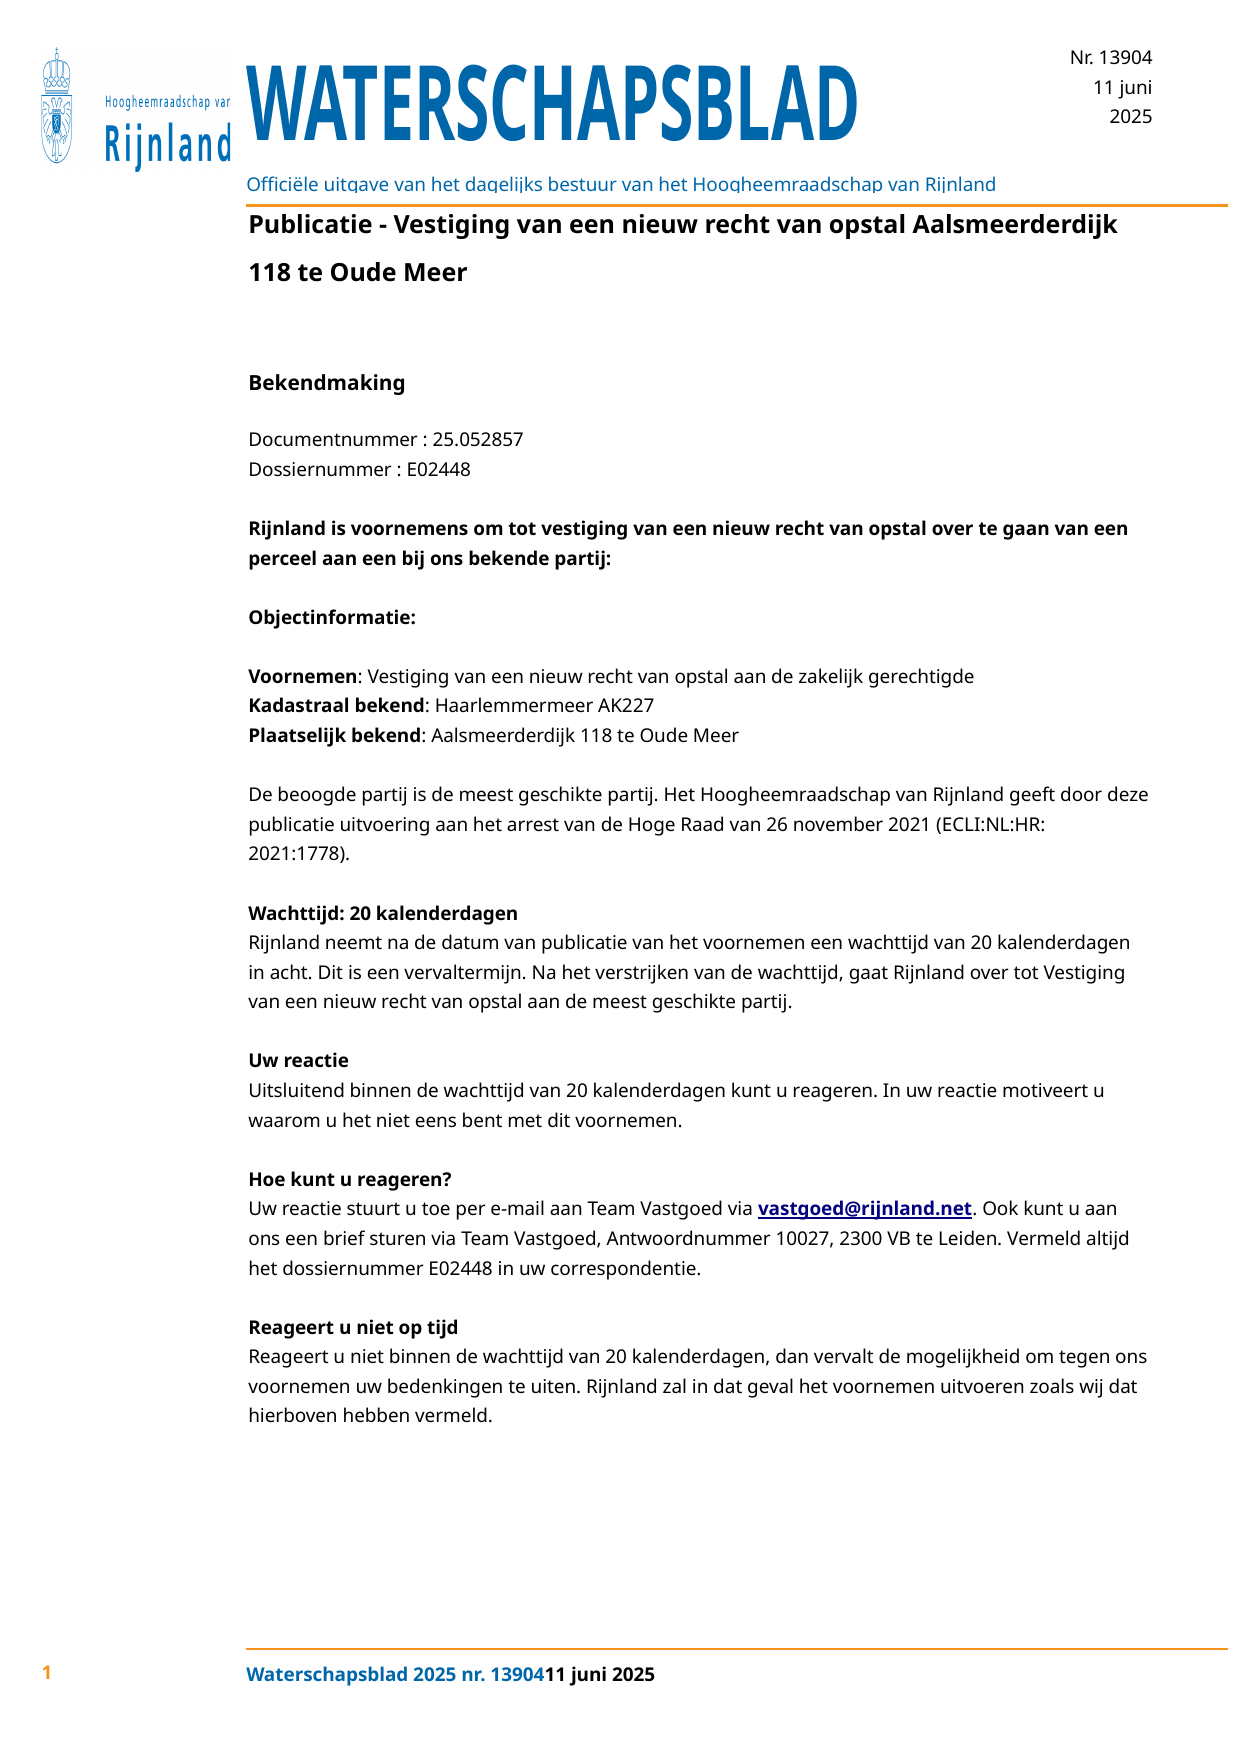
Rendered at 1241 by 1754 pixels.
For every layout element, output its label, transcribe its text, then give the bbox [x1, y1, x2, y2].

text Dossiernummer : E02448 [248, 456, 1152, 482]
text Uitsluitend binnen de wachttijd van 20 kalenderdagen kunt u reageren. In uw reactie motiveert u waarom u het niet eens bent met dit voornemen. [248, 1077, 1152, 1132]
text Documentnummer : 25.052857 [248, 426, 1152, 452]
text Uw reactie [248, 1048, 1152, 1073]
text Rijnland neemt na de datum van publicatie van het voornemen een wachttijd van 20 kalenderdagen in acht. Dit is een vervaltermijn. Na het verstrijken van de wachttijd, gaat Rijnland over tot Vestiging van een nieuw recht van opstal aan de meest geschikte partij. [248, 929, 1152, 1014]
text Plaatselijk bekend: Aalsmeerderdijk 118 te Oude Meer [248, 722, 1152, 748]
text Bekendmaking [248, 368, 1152, 397]
picture [41, 47, 231, 172]
text Publicatie - Vestiging van een nieuw recht van opstal Aalsmeerderdijk 118 te Oude Meer [248, 207, 1152, 288]
text Reageert u niet binnen de wachttijd van 20 kalenderdagen, dan vervalt de mogelijkheid om tegen ons voornemen uw bedenkingen te uiten. Rijnland zal in dat geval het voornemen uitvoeren zoals wij dat hierboven hebben vermeld. [248, 1343, 1152, 1428]
text Wachttijd: 20 kalenderdagen [248, 900, 1152, 925]
text Voornemen: Vestiging van een nieuw recht van opstal aan de zakelijk gerechtigde [248, 663, 1152, 689]
text Rijnland is voornemens om tot vestiging van een nieuw recht van opstal over te gaan van een perceel aan een bij ons bekende partij: [248, 515, 1152, 570]
text Kadastraal bekend: Haarlemmermeer AK227 [248, 693, 1152, 718]
text Hoe kunt u reageren? [248, 1166, 1152, 1192]
text Uw reactie stuurt u toe per e-mail aan Team Vastgoed via vastgoed@rijnland.net. Ook kunt u aan ons een brief sturen via Team Vastgoed, Antwoordnummer 10027, 2300 VB te Leiden. Vermeld altijd het dossiernummer E02448 in uw correspondentie. [248, 1196, 1152, 1280]
text Reageert u niet op tijd [248, 1314, 1152, 1339]
text Objectinformatie: [248, 604, 1152, 629]
text De beoogde partij is de meest geschikte partij. Het Hoogheemraadschap van Rijnland geeft door deze publicatie uitvoering aan het arrest van de Hoge Raad van 26 november 2021 (ECLI:NL:HR: 2021:1778). [248, 781, 1152, 866]
